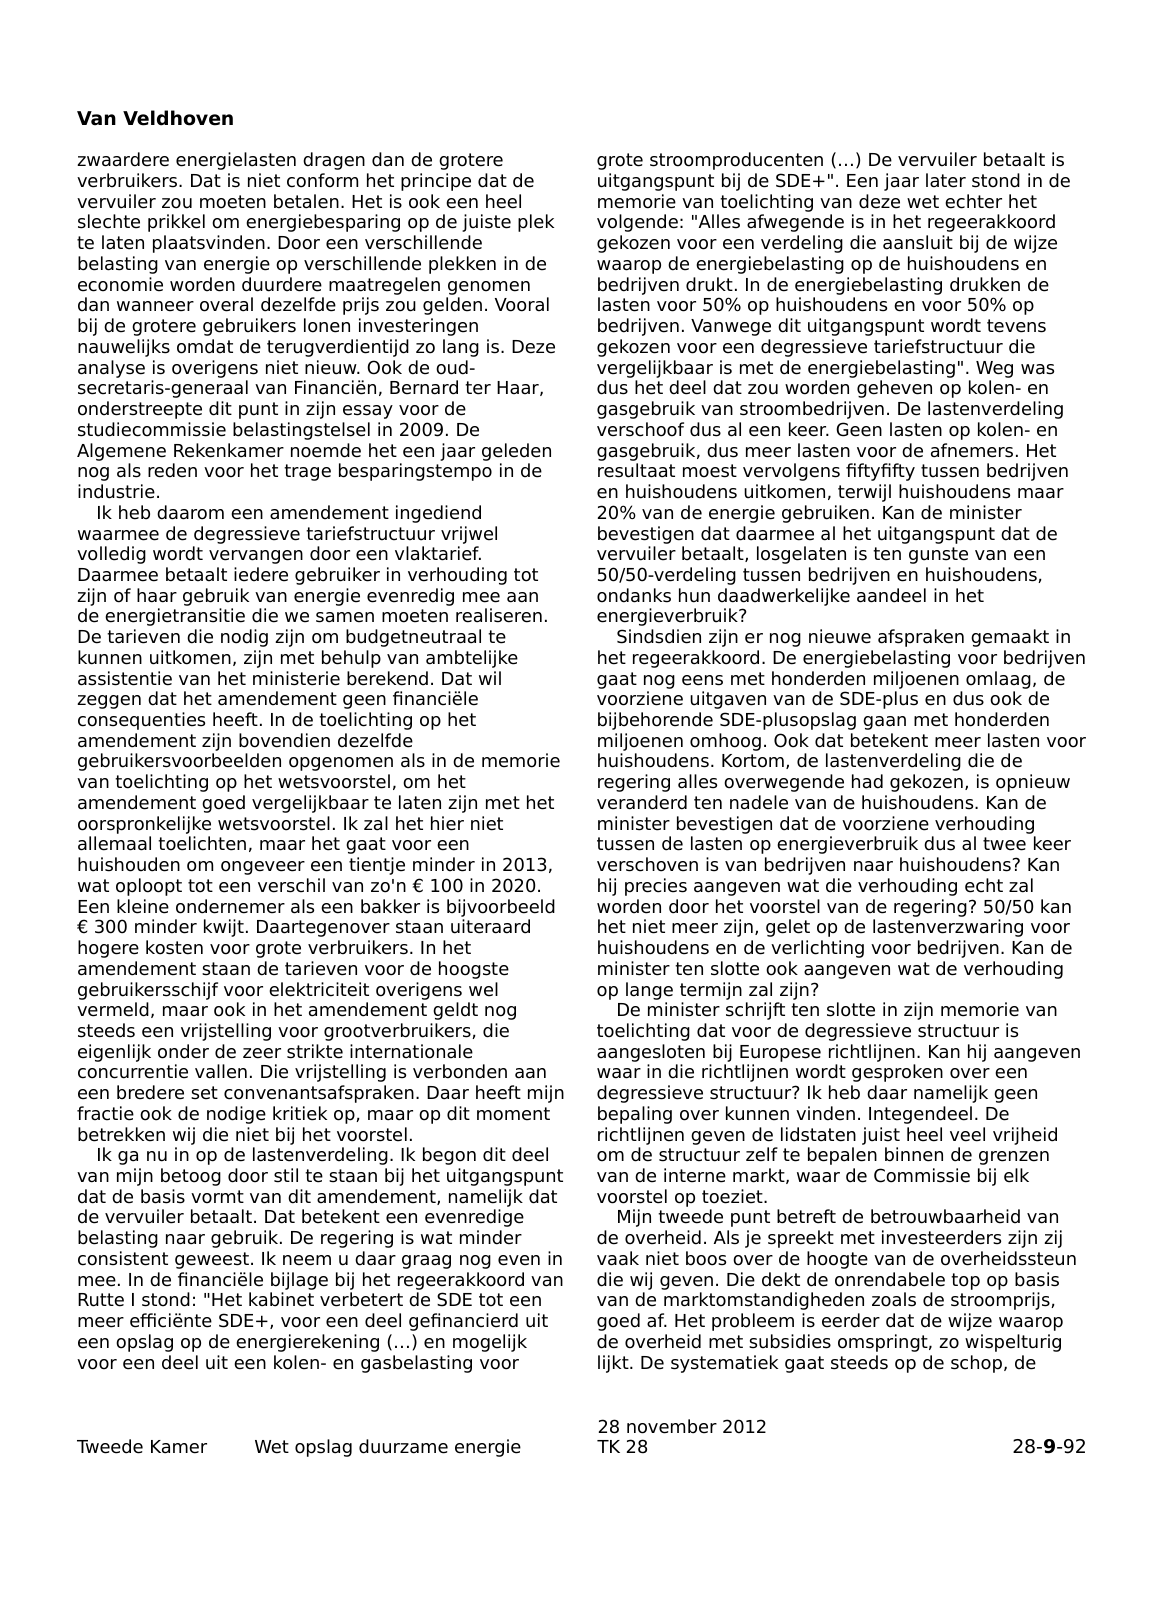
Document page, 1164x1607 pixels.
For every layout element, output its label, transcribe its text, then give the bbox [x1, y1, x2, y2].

text Ik heb daarom een amendement ingediend waarmee de degressieve tariefstructuur vrijwel volledig wordt vervangen door een vlaktarief. Daarmee betaalt iedere gebruiker in verhouding tot zijn of haar gebruik van energie evenredig mee aan de energietransitie die we samen moeten realiseren. De tarieven die nodig zijn om budgetneutraal te kunnen uitkomen, zijn met behulp van ambtelijke assistentie van het ministerie berekend. Dat wil zeggen dat het amendement geen financiële consequenties heeft. In de toelichting op het amendement zijn bovendien dezelfde gebruikersvoorbeelden opgenomen als in de memorie van toelichting op het wetsvoorstel, om het amendement goed vergelijkbaar te laten zijn met het oorspronkelijke wetsvoorstel. Ik zal het hier niet allemaal toelichten, maar het gaat voor een huishouden om ongeveer een tientje minder in 2013, wat oploopt tot een verschil van zo'n € 100 in 2020. Een kleine ondernemer als een bakker is bijvoorbeeld € 300 minder kwijt. Daartegenover staan uiteraard hogere kosten voor grote verbruikers. In het amendement staan de tarieven voor de hoogste gebruikersschijf voor elektriciteit overigens wel vermeld, maar ook in het amendement geldt nog steeds een vrijstelling voor grootverbruikers, die eigenlijk onder de zeer strikte internationale concurrentie vallen. Die vrijstelling is verbonden aan een bredere set convenantsafspraken. Daar heeft mijn fractie ook de nodige kritiek op, maar op dit moment betrekken wij die niet bij het voorstel. [77, 503, 567, 1145]
text Mijn tweede punt betreft de betrouwbaarheid van de overheid. Als je spreekt met investeerders zijn zij vaak niet boos over de hoogte van de overheidssteun die wij geven. Die dekt de onrendabele top op basis van de marktomstandigheden zoals de stroomprijs, goed af. Het probleem is eerder dat de wijze waarop de overheid met subsidies omspringt, zo wispelturig lijkt. De systematiek gaat steeds op de schop, de [596, 1207, 1087, 1373]
text De minister schrijft ten slotte in zijn memorie van toelichting dat voor de degressieve structuur is aangesloten bij Europese richtlijnen. Kan hij aangeven waar in die richtlijnen wordt gesproken over een degressieve structuur? Ik heb daar namelijk geen bepaling over kunnen vinden. Integendeel. De richtlijnen geven de lidstaten juist heel veel vrijheid om de structuur zelf te bepalen binnen de grenzen van de interne markt, waar de Commissie bij elk voorstel op toeziet. [596, 1000, 1087, 1207]
text zwaardere energielasten dragen dan de grotere verbruikers. Dat is niet conform het principe dat de vervuiler zou moeten betalen. Het is ook een heel slechte prikkel om energiebesparing op de juiste plek te laten plaatsvinden. Door een verschillende belasting van energie op verschillende plekken in de economie worden duurdere maatregelen genomen dan wanneer overal dezelfde prijs zou gelden. Vooral bij de grotere gebruikers lonen investeringen nauwelijks omdat de terugverdientijd zo lang is. Deze analyse is overigens niet nieuw. Ook de oud-secretaris-generaal van Financiën, Bernard ter Haar, onderstreepte dit punt in zijn essay voor de studiecommissie belastingstelsel in 2009. De Algemene Rekenkamer noemde het een jaar geleden nog als reden voor het trage besparingstempo in de industrie. [77, 150, 567, 503]
text grote stroomproducenten (…) De vervuiler betaalt is uitgangspunt bij de SDE+". Een jaar later stond in de memorie van toelichting van deze wet echter het volgende: "Alles afwegende is in het regeerakkoord gekozen voor een verdeling die aansluit bij de wijze waarop de energiebelasting op de huishoudens en bedrijven drukt. In de energiebelasting drukken de lasten voor 50% op huishoudens en voor 50% op bedrijven. Vanwege dit uitgangspunt wordt tevens gekozen voor een degressieve tariefstructuur die vergelijkbaar is met de energiebelasting". Weg was dus het deel dat zou worden geheven op kolen- en gasgebruik van stroombedrijven. De lastenverdeling verschoof dus al een keer. Geen lasten op kolen- en gasgebruik, dus meer lasten voor de afnemers. Het resultaat moest vervolgens fiftyfifty tussen bedrijven en huishoudens uitkomen, terwijl huishoudens maar 20% van de energie gebruiken. Kan de minister bevestigen dat daarmee al het uitgangspunt dat de vervuiler betaalt, losgelaten is ten gunste van een 50/50-verdeling tussen bedrijven en huishoudens, ondanks hun daadwerkelijke aandeel in het energieverbruik? [596, 150, 1087, 627]
text Sindsdien zijn er nog nieuwe afspraken gemaakt in het regeerakkoord. De energiebelasting voor bedrijven gaat nog eens met honderden miljoenen omlaag, de voorziene uitgaven van de SDE-plus en dus ook de bijbehorende SDE-plusopslag gaan met honderden miljoenen omhoog. Ook dat betekent meer lasten voor huishoudens. Kortom, de lastenverdeling die de regering alles overwegende had gekozen, is opnieuw veranderd ten nadele van de huishoudens. Kan de minister bevestigen dat de voorziene verhouding tussen de lasten op energieverbruik dus al twee keer verschoven is van bedrijven naar huishoudens? Kan hij precies aangeven wat die verhouding echt zal worden door het voorstel van de regering? 50/50 kan het niet meer zijn, gelet op de lastenverzwaring voor huishoudens en de verlichting voor bedrijven. Kan de minister ten slotte ook aangeven wat de verhouding op lange termijn zal zijn? [596, 627, 1087, 1000]
text Ik ga nu in op de lastenverdeling. Ik begon dit deel van mijn betoog door stil te staan bij het uitgangspunt dat de basis vormt van dit amendement, namelijk dat de vervuiler betaalt. Dat betekent een evenredige belasting naar gebruik. De regering is wat minder consistent geweest. Ik neem u daar graag nog even in mee. In de financiële bijlage bij het regeerakkoord van Rutte I stond: "Het kabinet verbetert de SDE tot een meer efficiënte SDE+, voor een deel gefinancierd uit een opslag op de energierekening (…) en mogelijk voor een deel uit een kolen- en gasbelasting voor [77, 1145, 567, 1373]
